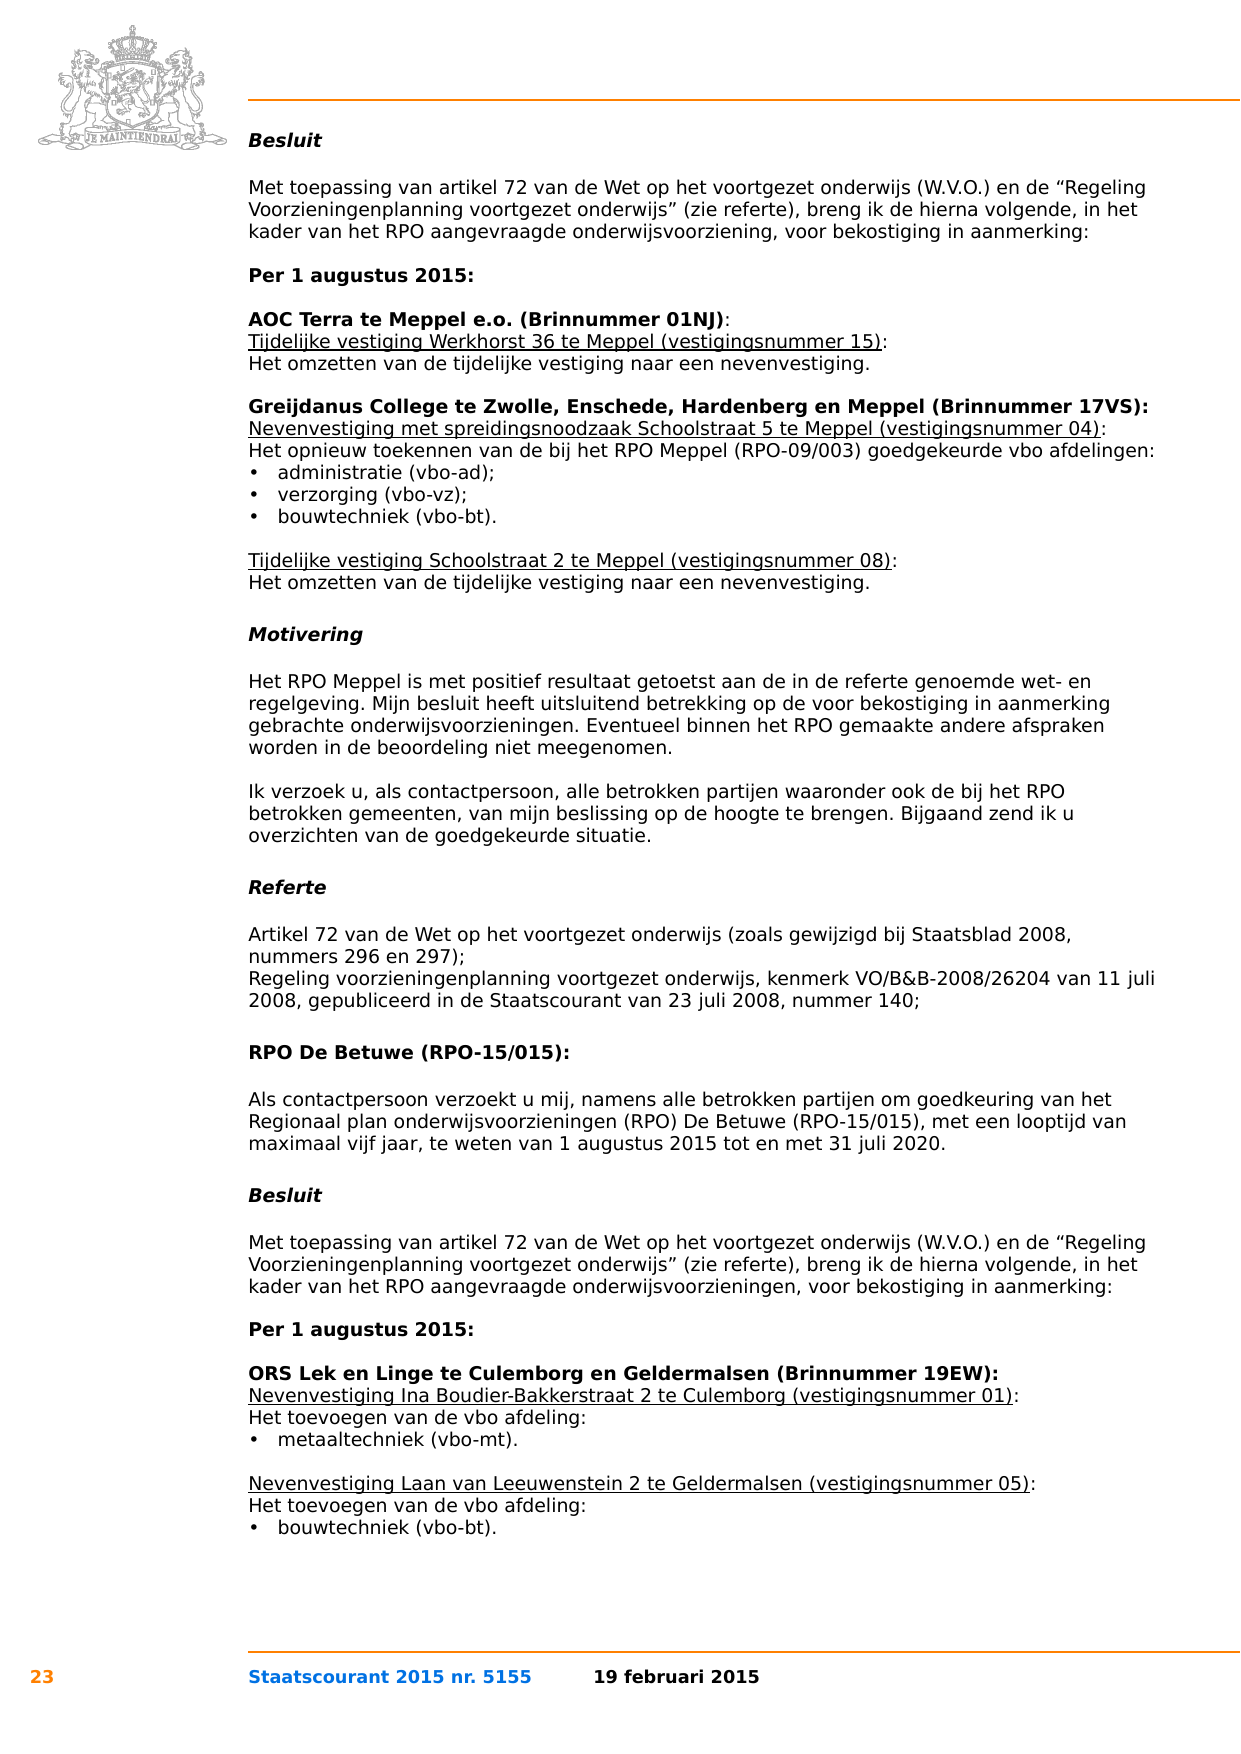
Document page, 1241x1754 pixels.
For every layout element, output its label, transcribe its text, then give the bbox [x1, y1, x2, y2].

text Nevenvestiging Laan van Leeuwenstein 2 te Geldermalsen (vestigingsnummer 05): [248, 1473, 1163, 1495]
text Met toepassing van artikel 72 van de Wet op het voortgezet onderwijs (W.V.O.) en de “Regeling Voorzieningenplanning voortgezet onderwijs” (zie referte), breng ik de hierna volgende, in het kader van het RPO aangevraagde onderwijsvoorziening, voor bekostiging in aanmerking: [248, 177, 1163, 243]
text Per 1 augustus 2015: [248, 1319, 1163, 1341]
text Greijdanus College te Zwolle, Enschede, Hardenberg en Meppel (Brinnummer 17VS): [248, 396, 1163, 418]
text Artikel 72 van de Wet op het voortgezet onderwijs (zoals gewijzigd bij Staatsblad 2008, nummers 296 en 297); [248, 924, 1163, 968]
picture [38, 25, 227, 150]
text Regeling voorzieningenplanning voortgezet onderwijs, kenmerk VO/B&B-2008/26204 van 11 juli 2008, gepubliceerd in de Staatscourant van 23 juli 2008, nummer 140; [248, 968, 1163, 1012]
text Tijdelijke vestiging Schoolstraat 2 te Meppel (vestigingsnummer 08): [248, 550, 1163, 572]
text Ik verzoek u, als contactpersoon, alle betrokken partijen waaronder ook de bij het RPO betrokken gemeenten, van mijn beslissing op de hoogte te brengen. Bijgaand zend ik u overzichten van de goedgekeurde situatie. [248, 781, 1163, 847]
text • bouwtechniek (vbo-bt). [248, 1517, 1163, 1539]
text Het omzetten van de tijdelijke vestiging naar een nevenvestiging. [248, 572, 1163, 594]
text Het opnieuw toekennen van de bij het RPO Meppel (RPO-09/003) goedgekeurde vbo afdelingen: [248, 440, 1163, 462]
text • administratie (vbo-ad); [248, 462, 1163, 484]
text Het RPO Meppel is met positief resultaat getoetst aan de in de referte genoemde wet- en regelgeving. Mijn besluit heeft uitsluitend betrekking op de voor bekostiging in aanmerking gebrachte onderwijsvoorzieningen. Eventueel binnen het RPO gemaakte andere afspraken worden in de beoordeling niet meegenomen. [248, 671, 1163, 759]
text • metaaltechniek (vbo-mt). [248, 1429, 1163, 1451]
text • verzorging (vbo-vz); [248, 484, 1163, 506]
text Als contactpersoon verzoekt u mij, namens alle betrokken partijen om goedkeuring van het Regionaal plan onderwijsvoorzieningen (RPO) De Betuwe (RPO-15/015), met een looptijd van maximaal vijf jaar, te weten van 1 augustus 2015 tot en met 31 juli 2020. [248, 1089, 1163, 1154]
text Met toepassing van artikel 72 van de Wet op het voortgezet onderwijs (W.V.O.) en de “Regeling Voorzieningenplanning voortgezet onderwijs” (zie referte), breng ik de hierna volgende, in het kader van het RPO aangevraagde onderwijsvoorzieningen, voor bekostiging in aanmerking: [248, 1232, 1163, 1297]
text • bouwtechniek (vbo-bt). [248, 506, 1163, 528]
text Het toevoegen van de vbo afdeling: [248, 1495, 1163, 1517]
text Per 1 augustus 2015: [248, 265, 1163, 287]
text Tijdelijke vestiging Werkhorst 36 te Meppel (vestigingsnummer 15): [248, 331, 1163, 352]
text Nevenvestiging met spreidingsnoodzaak Schoolstraat 5 te Meppel (vestigingsnummer 04): [248, 418, 1163, 440]
text Nevenvestiging Ina Boudier-Bakkerstraat 2 te Culemborg (vestigingsnummer 01): [248, 1385, 1163, 1407]
subtitle RPO De Betuwe (RPO-15/015): [248, 1042, 1163, 1064]
text Het toevoegen van de vbo afdeling: [248, 1407, 1163, 1429]
text ORS Lek en Linge te Culemborg en Geldermalsen (Brinnummer 19EW): [248, 1363, 1163, 1385]
subtitle Motivering [248, 624, 1163, 646]
text Het omzetten van de tijdelijke vestiging naar een nevenvestiging. [248, 352, 1163, 374]
text AOC Terra te Meppel e.o. (Brinnummer 01NJ): [248, 308, 1163, 331]
subtitle Besluit [248, 130, 1163, 152]
subtitle Besluit [248, 1184, 1163, 1207]
subtitle Referte [248, 877, 1163, 899]
